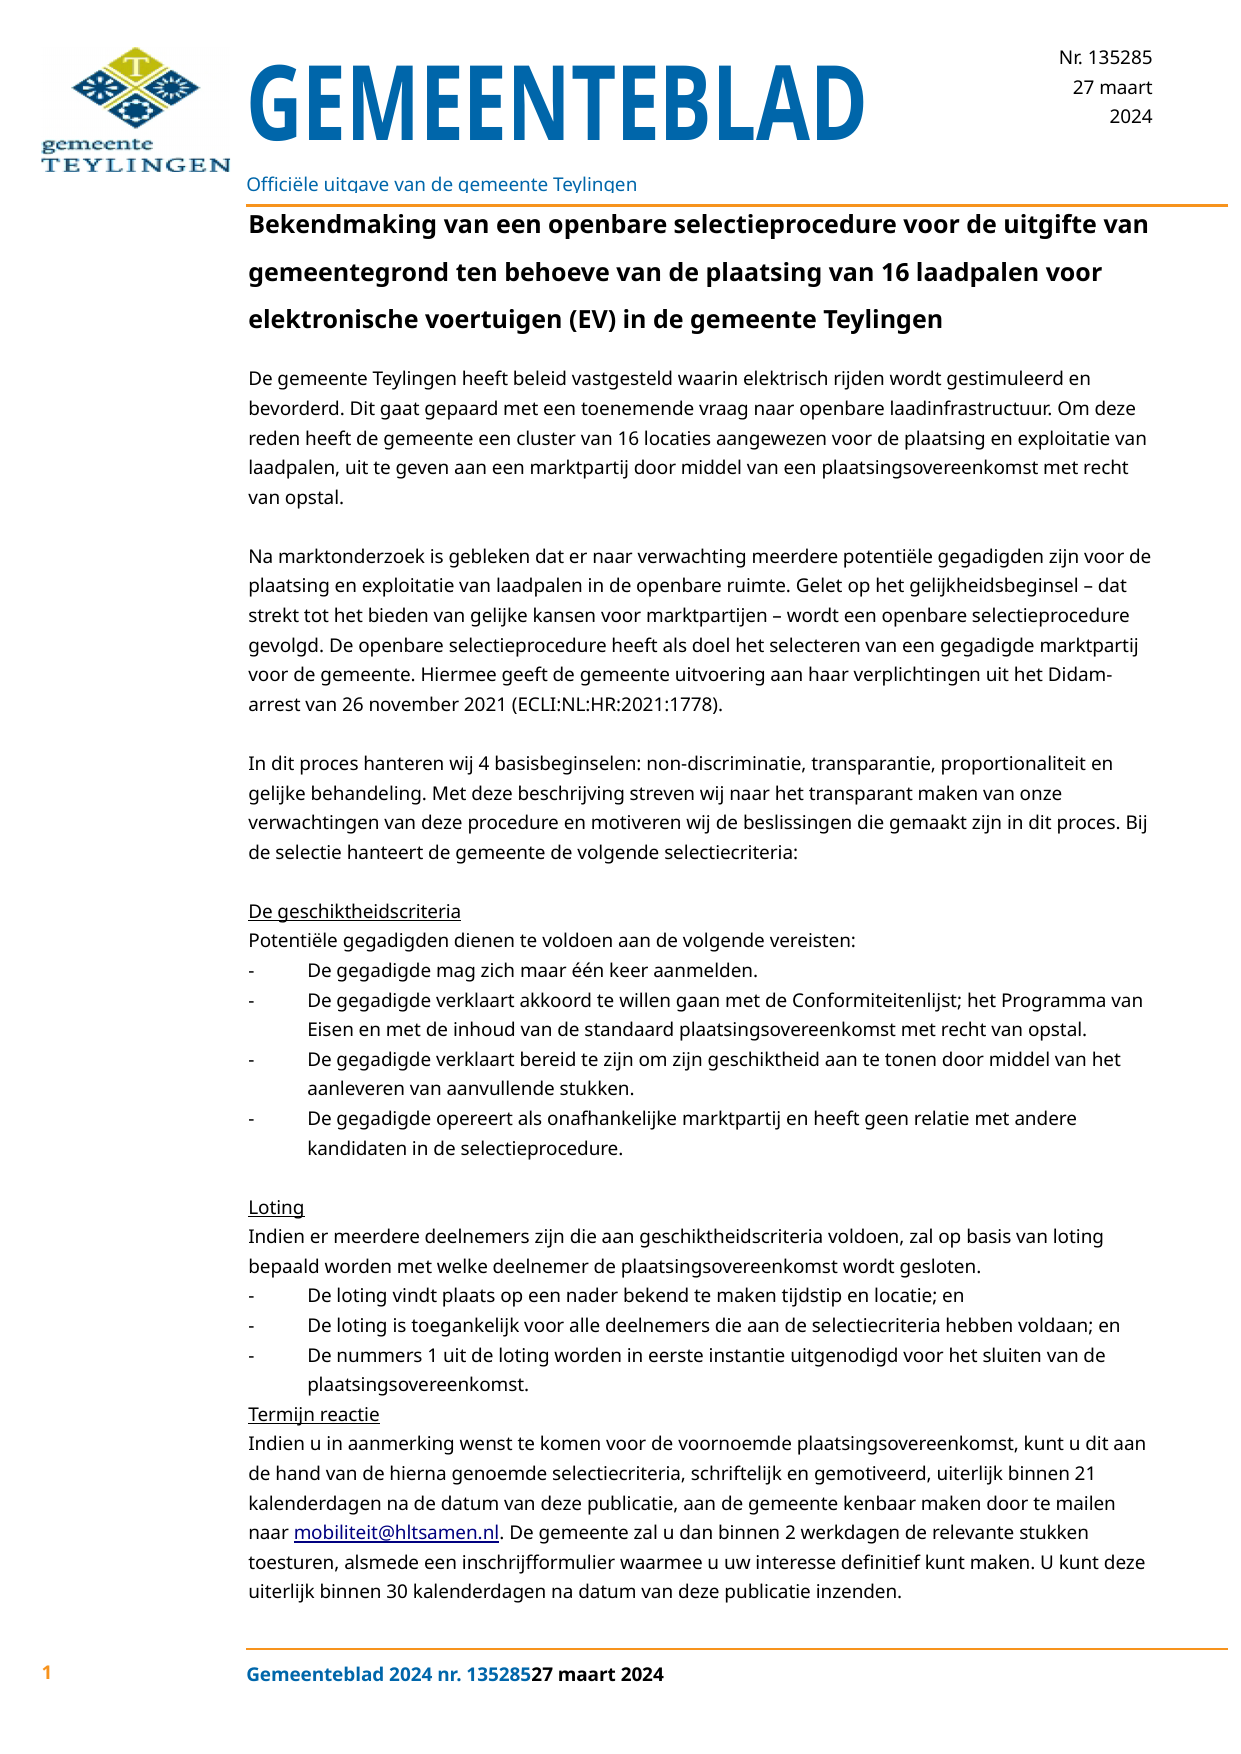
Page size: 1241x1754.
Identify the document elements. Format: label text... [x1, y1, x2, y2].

text Na marktonderzoek is gebleken dat er naar verwachting meerdere potentiële gegadigden zijn voor de plaatsing en exploitatie van laadpalen in de openbare ruimte. Gelet op het gelijkheidsbeginsel – dat strekt tot het bieden van gelijke kansen voor marktpartijen – wordt een openbare selectieprocedure gevolgd. De openbare selectieprocedure heeft als doel het selecteren van een gegadigde marktpartij voor de gemeente. Hiermee geeft de gemeente uitvoering aan haar verplichtingen uit het Didam-arrest van 26 november 2021 (ECLI:NL:HR:2021:1778). [248, 543, 1152, 717]
text De geschiktheidscriteria [248, 898, 1152, 924]
list De gegadigde verklaart akkoord te willen gaan met de Conformiteitenlijst; het Programma van Eisen en met de inhoud van de standaard plaatsingsovereenkomst met recht van opstal. [248, 987, 1152, 1042]
text Indien u in aanmerking wenst te komen voor de voornoemde plaatsingsovereenkomst, kunt u dit aan de hand van de hierna genoemde selectiecriteria, schriftelijk en gemotiveerd, uiterlijk binnen 21 kalenderdagen na de datum van deze publicatie, aan de gemeente kenbaar maken door te mailen naar mobiliteit@hltsamen.nl. De gemeente zal u dan binnen 2 werkdagen de relevante stukken toesturen, alsmede een inschrijfformulier waarmee u uw interesse definitief kunt maken. U kunt deze uiterlijk binnen 30 kalenderdagen na datum van deze publicatie inzenden. [248, 1431, 1152, 1604]
text Loting [248, 1194, 1152, 1219]
list De gegadigde mag zich maar één keer aanmelden. [248, 957, 1152, 983]
picture [41, 47, 231, 172]
list De loting is toegankelijk voor alle deelnemers die aan de selectiecriteria hebben voldaan; en [248, 1312, 1152, 1338]
text Indien er meerdere deelnemers zijn die aan geschiktheidscriteria voldoen, zal op basis van loting bepaald worden met welke deelnemer de plaatsingsovereenkomst wordt gesloten. [248, 1223, 1152, 1279]
list De loting vindt plaats op een nader bekend te maken tijdstip en locatie; en [248, 1283, 1152, 1308]
text Termijn reactie [248, 1401, 1152, 1427]
text Potentiële gegadigden dienen te voldoen aan de volgende vereisten: [248, 928, 1152, 953]
list De gegadigde verklaart bereid te zijn om zijn geschiktheid aan te tonen door middel van het aanleveren van aanvullende stukken. [248, 1046, 1152, 1101]
list De nummers 1 uit de loting worden in eerste instantie uitgenodigd voor het sluiten van de plaatsingsovereenkomst. [248, 1342, 1152, 1397]
text In dit proces hanteren wij 4 basisbeginselen: non-discriminatie, transparantie, proportionaliteit en gelijke behandeling. Met deze beschrijving streven wij naar het transparant maken van onze verwachtingen van deze procedure en motiveren wij de beslissingen die gemaakt zijn in dit proces. Bij de selectie hanteert de gemeente de volgende selectiecriteria: [248, 750, 1152, 864]
list De gegadigde opereert als onafhankelijke marktpartij en heeft geen relatie met andere kandidaten in de selectieprocedure. [248, 1105, 1152, 1160]
text De gemeente Teylingen heeft beleid vastgesteld waarin elektrisch rijden wordt gestimuleerd en bevorderd. Dit gaat gepaard met een toenemende vraag naar openbare laadinfrastructuur. Om deze reden heeft de gemeente een cluster van 16 locaties aangewezen voor de plaatsing en exploitatie van laadpalen, uit te geven aan een marktpartij door middel van een plaatsingsovereenkomst met recht van opstal. [248, 366, 1152, 509]
text Bekendmaking van een openbare selectieprocedure voor de uitgifte van gemeentegrond ten behoeve van de plaatsing van 16 laadpalen voor elektronische voertuigen (EV) in de gemeente Teylingen [248, 207, 1152, 336]
